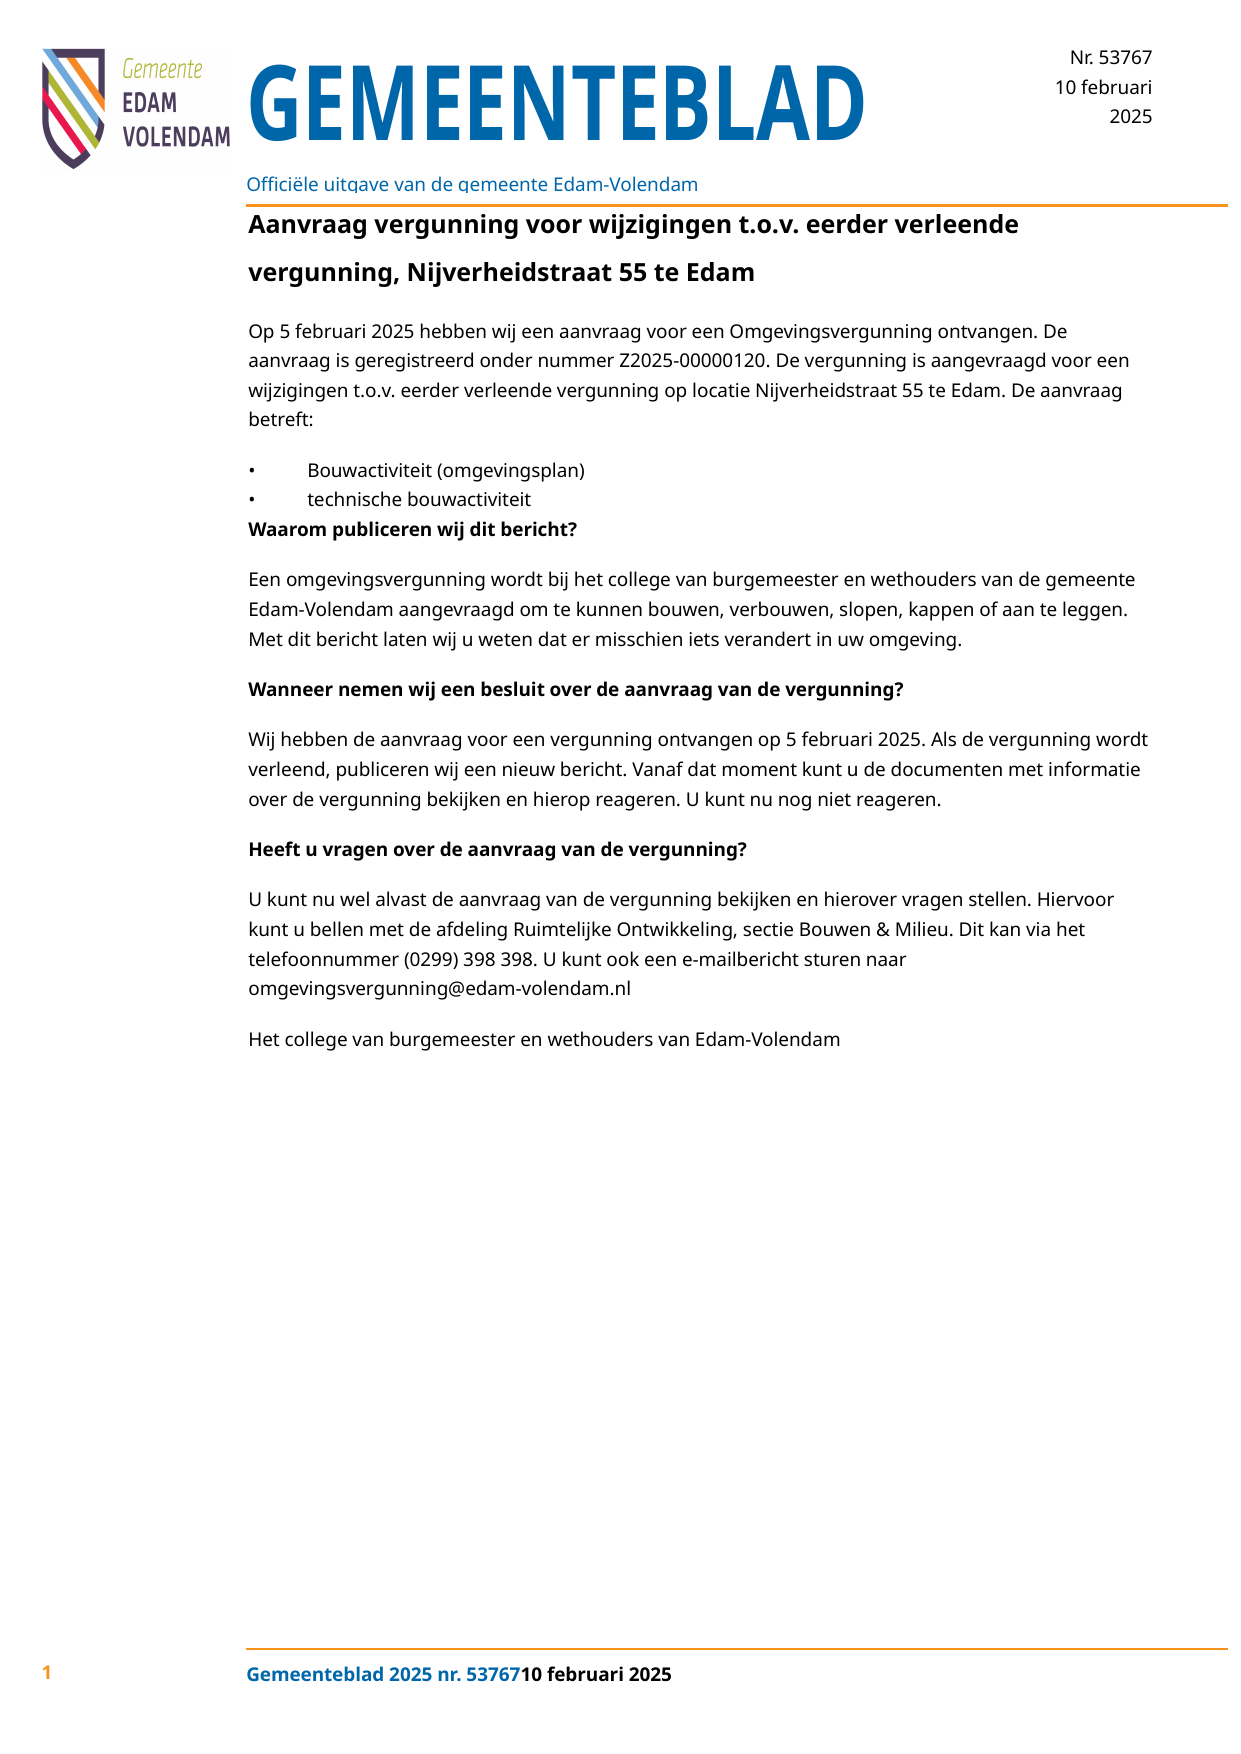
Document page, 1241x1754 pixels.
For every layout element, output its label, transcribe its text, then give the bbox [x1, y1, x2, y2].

text Wij hebben de aanvraag voor een vergunning ontvangen op 5 februari 2025. Als de vergunning wordt verleend, publiceren wij een nieuw bericht. Vanaf dat moment kunt u de documenten met informatie over de vergunning bekijken en hierop reageren. U kunt nu nog niet reageren. [248, 727, 1152, 812]
text Een omgevingsvergunning wordt bij het college van burgemeester en wethouders van de gemeente Edam-Volendam aangevraagd om te kunnen bouwen, verbouwen, slopen, kappen of aan te leggen. Met dit bericht laten wij u weten dat er misschien iets verandert in uw omgeving. [248, 567, 1152, 652]
list Bouwactiviteit (omgevingsplan) [248, 457, 1152, 483]
text U kunt nu wel alvast de aanvraag van de vergunning bekijken en hierover vragen stellen. Hiervoor kunt u bellen met de afdeling Ruimtelijke Ontwikkeling, sectie Bouwen & Milieu. Dit kan via het telefoonnummer (0299) 398 398. U kunt ook een e-mailbericht sturen naar omgevingsvergunning@edam-volendam.nl [248, 887, 1152, 1001]
text Op 5 februari 2025 hebben wij een aanvraag voor een Omgevingsvergunning ontvangen. De aanvraag is geregistreerd onder nummer Z2025-00000120. De vergunning is aangevraagd voor een wijzigingen t.o.v. eerder verleende vergunning op locatie Nijverheidstraat 55 te Edam. De aanvraag betreft: [248, 318, 1152, 432]
text Waarom publiceren wij dit bericht? [248, 516, 1152, 542]
text Het college van burgemeester en wethouders van Edam-Volendam [248, 1026, 1152, 1052]
list technische bouwactiviteit [248, 487, 1152, 512]
text Aanvraag vergunning voor wijzigingen t.o.v. eerder verleende vergunning, Nijverheidstraat 55 te Edam [248, 207, 1152, 288]
text Wanneer nemen wij een besluit over de aanvraag van de vergunning? [248, 676, 1152, 702]
text Heeft u vragen over de aanvraag van de vergunning? [248, 836, 1152, 862]
picture [41, 47, 231, 172]
